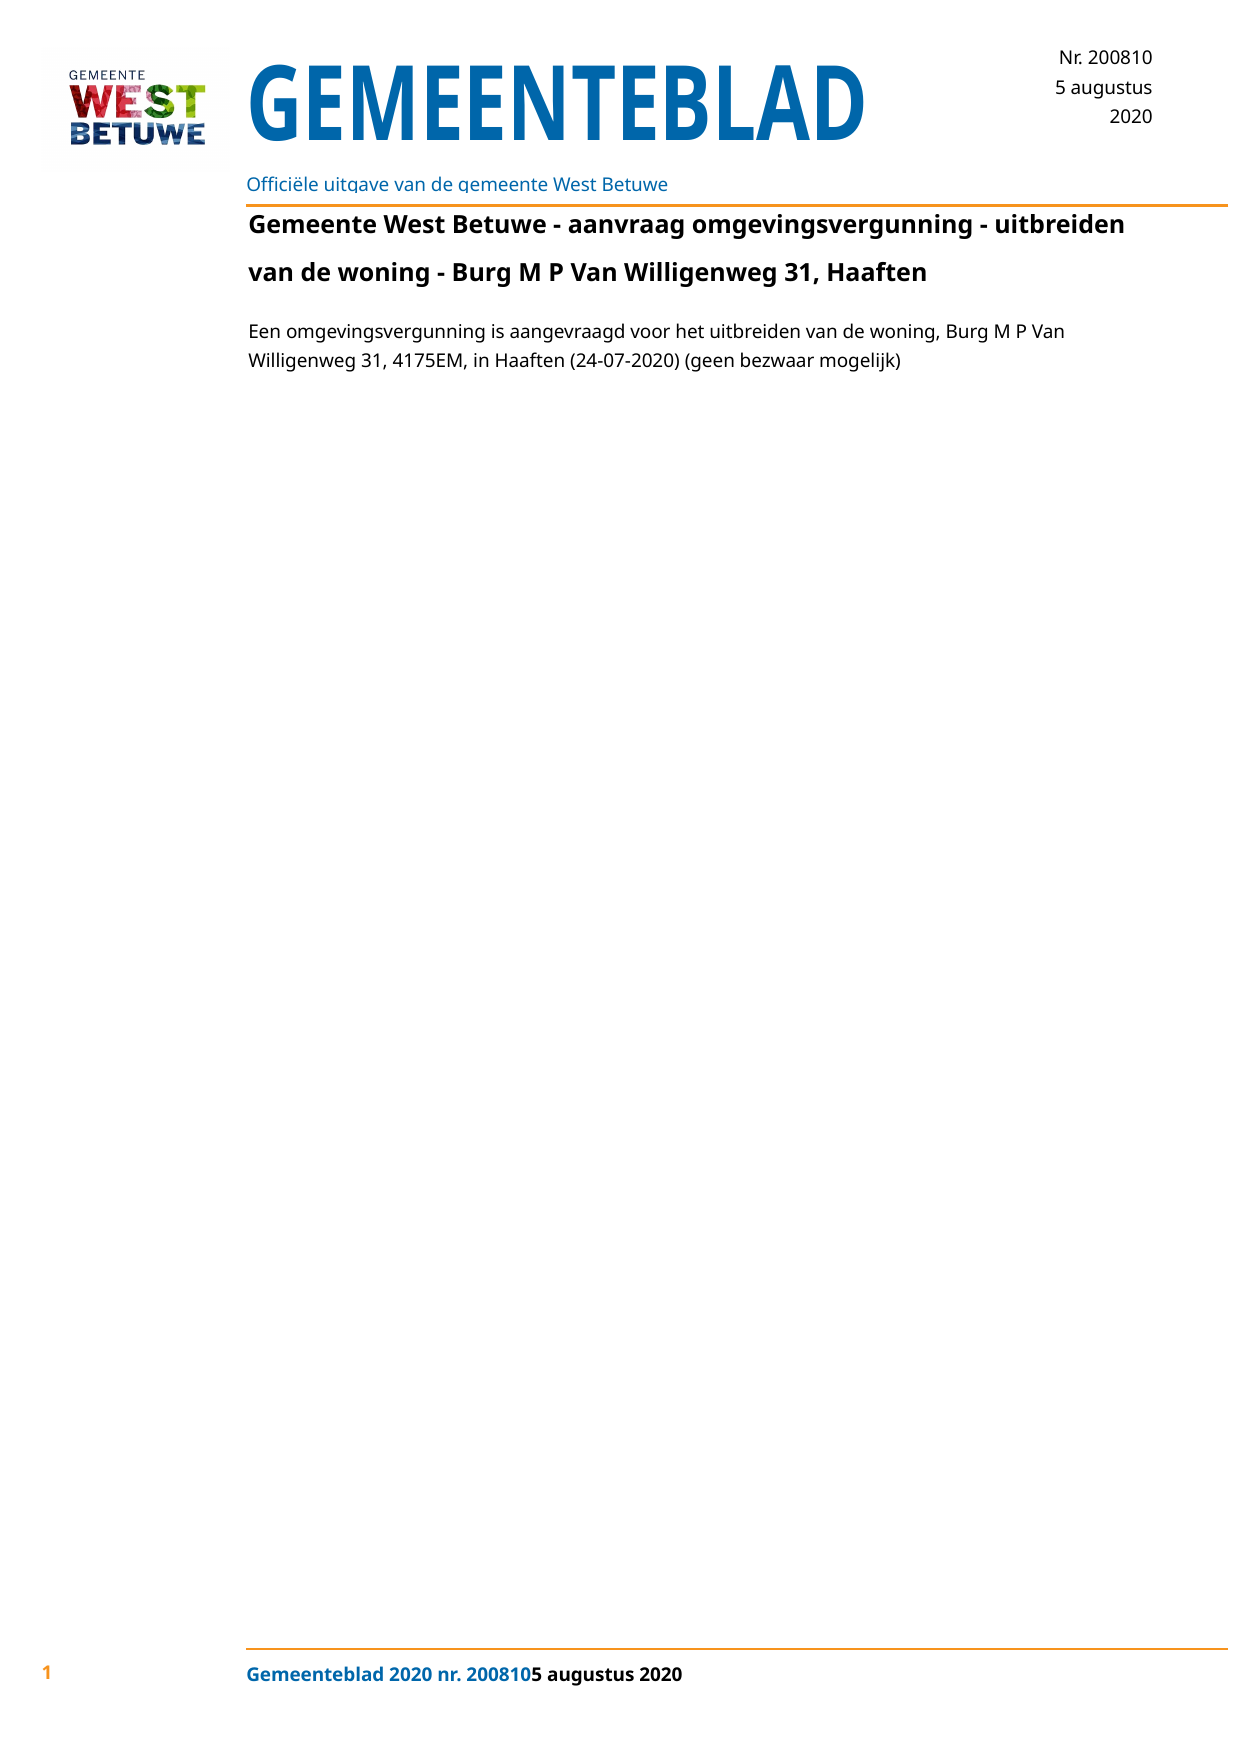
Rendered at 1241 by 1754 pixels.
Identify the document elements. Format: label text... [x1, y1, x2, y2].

text Een omgevingsvergunning is aangevraagd voor het uitbreiden van de woning, Burg M P Van Willigenweg 31, 4175EM, in Haaften (24-07-2020) (geen bezwaar mogelijk) [248, 318, 1152, 373]
picture [41, 47, 231, 172]
text Gemeente West Betuwe - aanvraag omgevingsvergunning - uitbreiden van de woning - Burg M P Van Willigenweg 31, Haaften [248, 207, 1152, 288]
